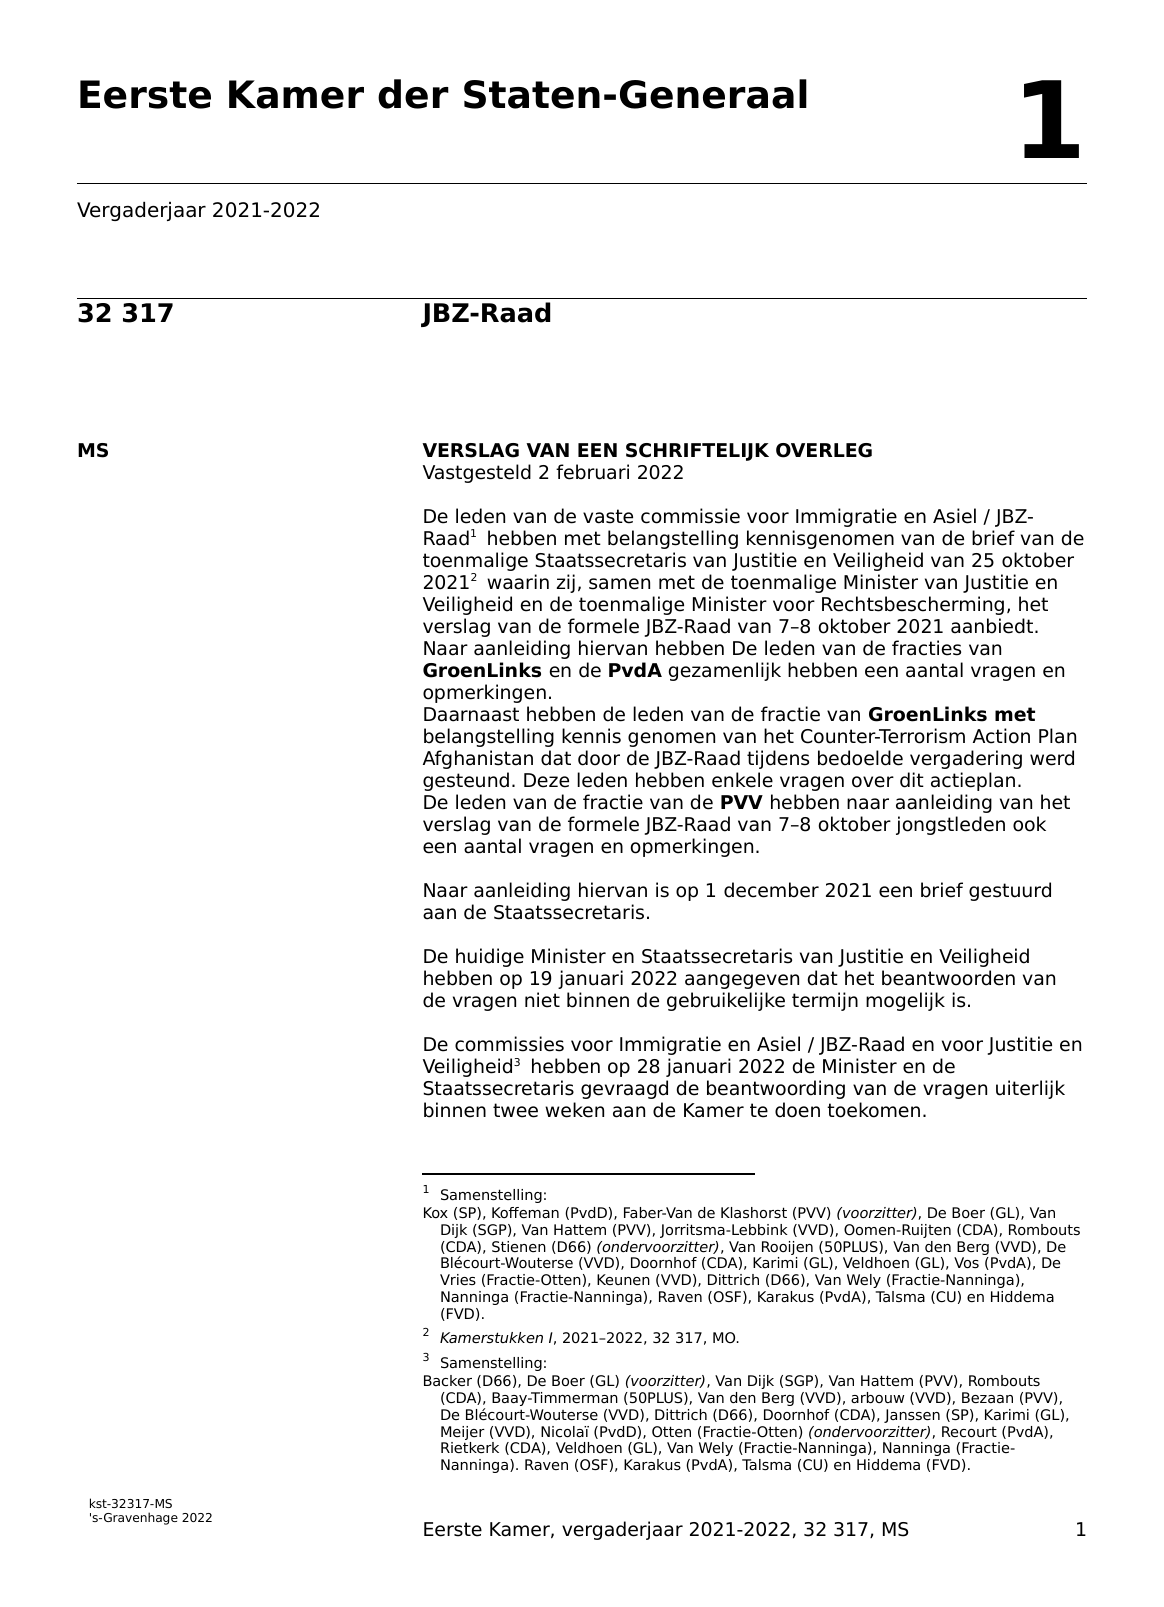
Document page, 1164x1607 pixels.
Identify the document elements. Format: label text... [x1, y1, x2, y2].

subtitle MS VERSLAG VAN EEN SCHRIFTELIJK OVERLEG [77, 440, 1087, 462]
text Vastgesteld 2 februari 2022 [422, 462, 1087, 484]
text Kamerstukken I, 2021–2022, 32 317, MO. [422, 1326, 1087, 1348]
text Daarnaast hebben de leden van de fractie van GroenLinks met belangstelling kennis genomen van het Counter-Terrorism Action Plan Afghanistan dat door de JBZ-Raad tijdens bedoelde vergadering werd gesteund. Deze leden hebben enkele vragen over dit actieplan. [422, 704, 1087, 792]
text Naar aanleiding hiervan is op 1 december 2021 een brief gestuurd aan de Staatssecretaris. [422, 880, 1087, 924]
subtitle 32 317 JBZ-Raad [77, 299, 1087, 329]
text Samenstelling: [422, 1183, 1087, 1205]
table_header Eerste Kamer der Staten-Generaal [77, 59, 886, 183]
text Samenstelling: [422, 1351, 1087, 1373]
text De commissies voor Immigratie en Asiel / JBZ-Raad en voor Justitie en Veiligheid hebben op 28 januari 2022 de Minister en de Staatssecretaris gevraagd de beantwoording van de vragen uiterlijk binnen twee weken aan de Kamer te doen toekomen. [422, 1034, 1087, 1122]
text Backer (D66), De Boer (GL) (voorzitter), Van Dijk (SGP), Van Hattem (PVV), Rombouts (CDA), Baay-Timmerman (50PLUS), Van den Berg (VVD), arbouw (VVD), Bezaan (PVV), De Blécourt-Wouterse (VVD), Dittrich (D66), Doornhof (CDA), Janssen (SP), Karimi (GL), Meijer (VVD), Nicolaï (PvdD), Otten (Fractie-Otten) (ondervoorzitter), Recourt (PvdA), Rietkerk (CDA), Veldhoen (GL), Van Wely (Fractie-Nanninga), Nanninga (Fractie-Nanninga). Raven (OSF), Karakus (PvdA), Talsma (CU) en Hiddema (FVD). [422, 1373, 1087, 1474]
text De leden van de vaste commissie voor Immigratie en Asiel / JBZ-Raad hebben met belangstelling kennisgenomen van de brief van de toenmalige Staatssecretaris van Justitie en Veiligheid van 25 oktober 2021 waarin zij, samen met de toenmalige Minister van Justitie en Veiligheid en de toenmalige Minister voor Rechtsbescherming, het verslag van de formele JBZ-Raad van 7–8 oktober 2021 aanbiedt. Naar aanleiding hiervan hebben De leden van de fracties van GroenLinks en de PvdA gezamenlijk hebben een aantal vragen en opmerkingen. [422, 506, 1087, 704]
text 's-Gravenhage 2022 [88, 1511, 323, 1525]
text Kox (SP), Koffeman (PvdD), Faber-Van de Klashorst (PVV) (voorzitter), De Boer (GL), Van Dijk (SGP), Van Hattem (PVV), Jorritsma-Lebbink (VVD), Oomen-Ruijten (CDA), Rombouts (CDA), Stienen (D66) (ondervoorzitter), Van Rooijen (50PLUS), Van den Berg (VVD), De Blécourt-Wouterse (VVD), Doornhof (CDA), Karimi (GL), Veldhoen (GL), Vos (PvdA), De Vries (Fractie-Otten), Keunen (VVD), Dittrich (D66), Van Wely (Fractie-Nanninga), Nanninga (Fractie-Nanninga), Raven (OSF), Karakus (PvdA), Talsma (CU) en Hiddema (FVD). [422, 1205, 1087, 1323]
text De huidige Minister en Staatssecretaris van Justitie en Veiligheid hebben op 19 januari 2022 aangegeven dat het beantwoorden van de vragen niet binnen de gebruikelijke termijn mogelijk is. [422, 946, 1087, 1012]
table_cell Vergaderjaar 2021-2022 [77, 184, 1087, 298]
text De leden van de fractie van de PVV hebben naar aanleiding van het verslag van de formele JBZ-Raad van 7–8 oktober jongstleden ook een aantal vragen en opmerkingen. [422, 792, 1087, 857]
text kst-32317-MS [88, 1497, 323, 1511]
table_header 1 [886, 59, 1087, 183]
